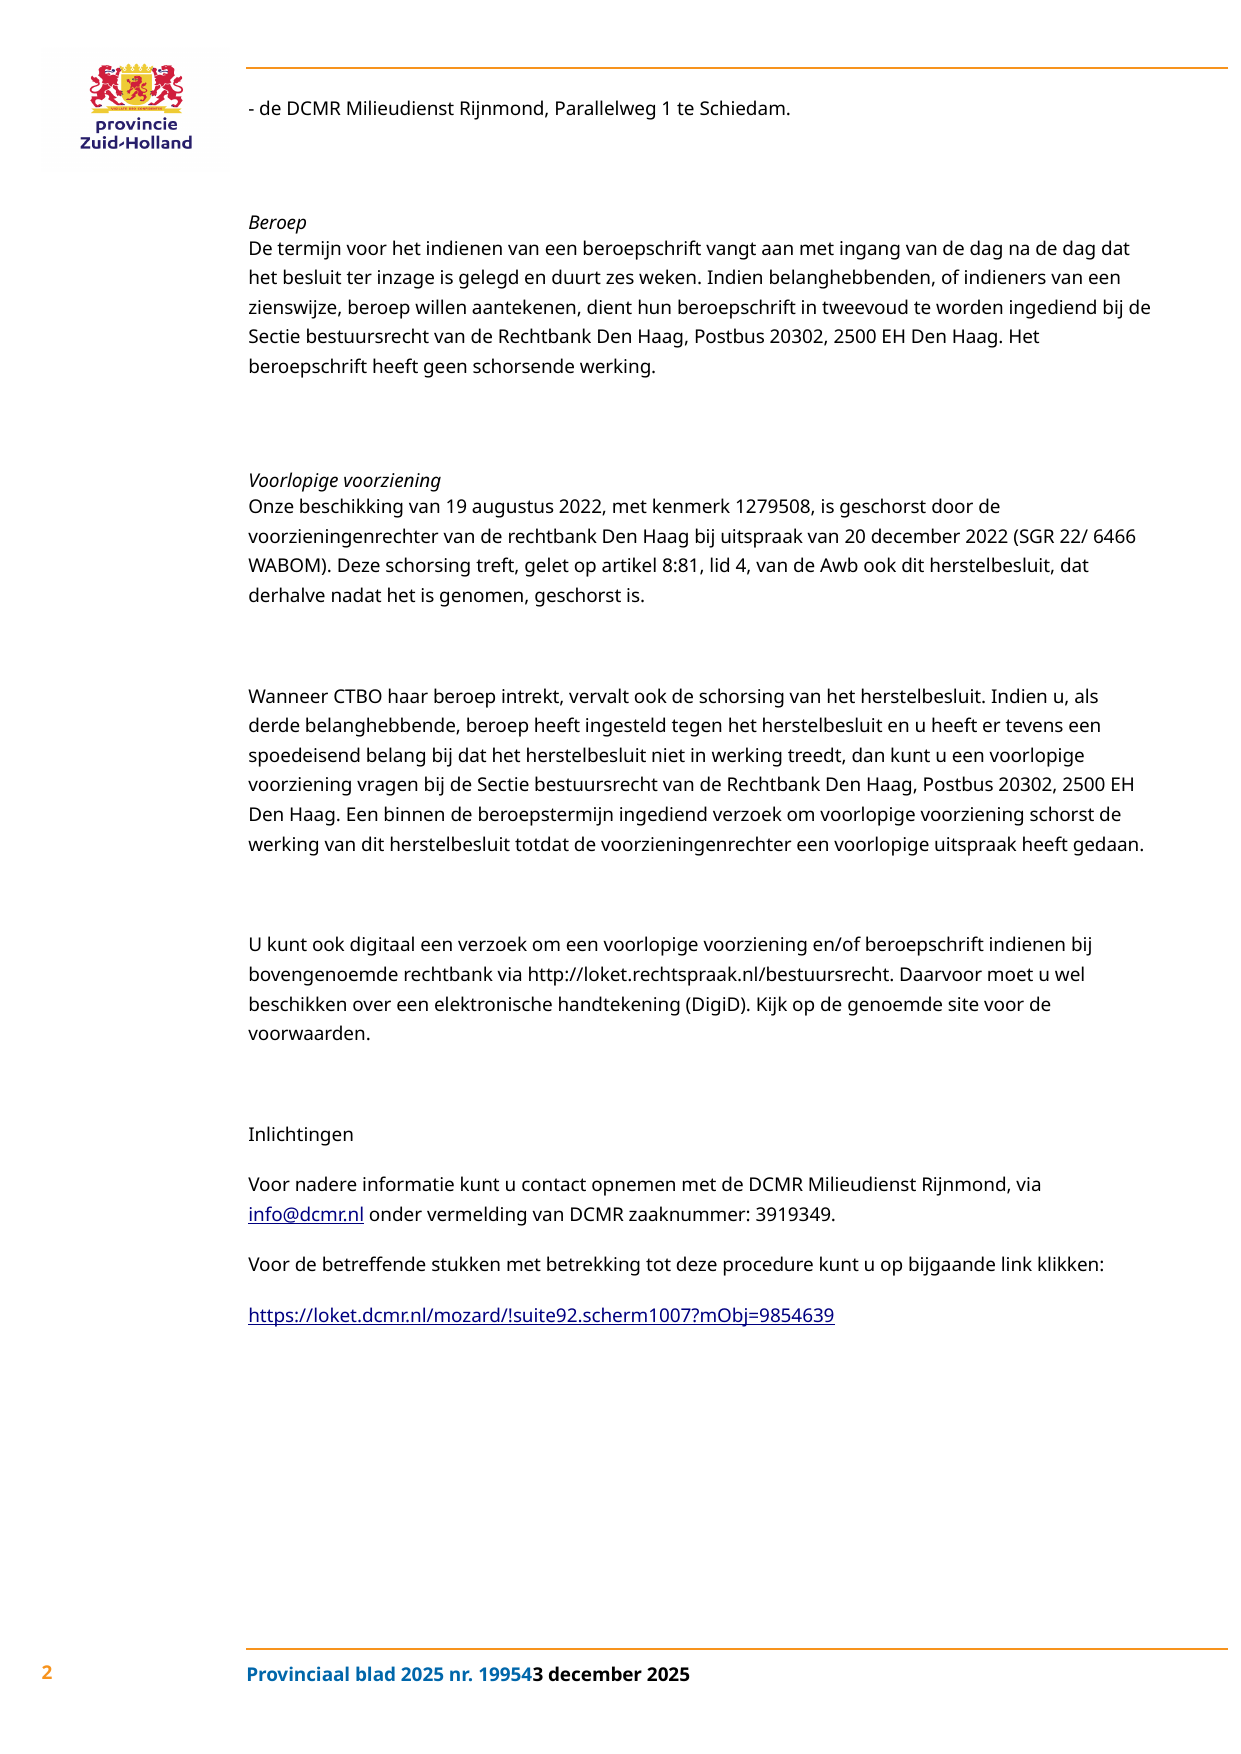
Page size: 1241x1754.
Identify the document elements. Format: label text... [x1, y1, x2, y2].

text Inlichtingen [248, 1121, 1152, 1147]
text Voor nadere informatie kunt u contact opnemen met de DCMR Milieudienst Rijnmond, via info@dcmr.nl onder vermelding van DCMR zaaknummer: 3919349. [248, 1172, 1152, 1227]
text Onze beschikking van 19 augustus 2022, met kenmerk 1279508, is geschorst door de voorzieningenrechter van de rechtbank Den Haag bij uitspraak van 20 december 2022 (SGR 22/ 6466 WABOM). Deze schorsing treft, gelet op artikel 8:81, lid 4, van de Awb ook dit herstelbesluit, dat derhalve nadat het is genomen, geschorst is. [248, 493, 1152, 608]
text U kunt ook digitaal een verzoek om een voorlopige voorziening en/of beroepschrift indienen bij bovengenoemde rechtbank via http://loket.rechtspraak.nl/bestuursrecht. Daarvoor moet u wel beschikken over een elektronische handtekening (DigiD). Kijk op de genoemde site voor de voorwaarden. [248, 932, 1152, 1046]
text De termijn voor het indienen van een beroepschrift vangt aan met ingang van de dag na de dag dat het besluit ter inzage is gelegd en duurt zes weken. Indien belanghebbenden, of indieners van een zienswijze, beroep willen aantekenen, dient hun beroepschrift in tweevoud te worden ingediend bij de Sectie bestuursrecht van de Rechtbank Den Haag, Postbus 20302, 2500 EH Den Haag. Het beroepschrift heeft geen schorsende werking. [248, 235, 1152, 379]
text Voor de betreffende stukken met betrekking tot deze procedure kunt u op bijgaande link klikken: [248, 1252, 1152, 1277]
picture [41, 47, 231, 172]
text Voorlopige voorziening [248, 468, 1152, 493]
text Wanneer CTBO haar beroep intrekt, vervalt ook de schorsing van het herstelbesluit. Indien u, als derde belanghebbende, beroep heeft ingesteld tegen het herstelbesluit en u heeft er tevens een spoedeisend belang bij dat het herstelbesluit niet in werking treedt, dan kunt u een voorlopige voorziening vragen bij de Sectie bestuursrecht van de Rechtbank Den Haag, Postbus 20302, 2500 EH Den Haag. Een binnen de beroepstermijn ingediend verzoek om voorlopige voorziening schorst de werking van dit herstelbesluit totdat de voorzieningenrechter een voorlopige uitspraak heeft gedaan. [248, 683, 1152, 857]
text - de DCMR Milieudienst Rijnmond, Parallelweg 1 te Schiedam. [248, 95, 1152, 121]
text https://loket.dcmr.nl/mozard/!suite92.scherm1007?mObj=9854639 [248, 1302, 1152, 1328]
text Beroep [248, 209, 1152, 235]
